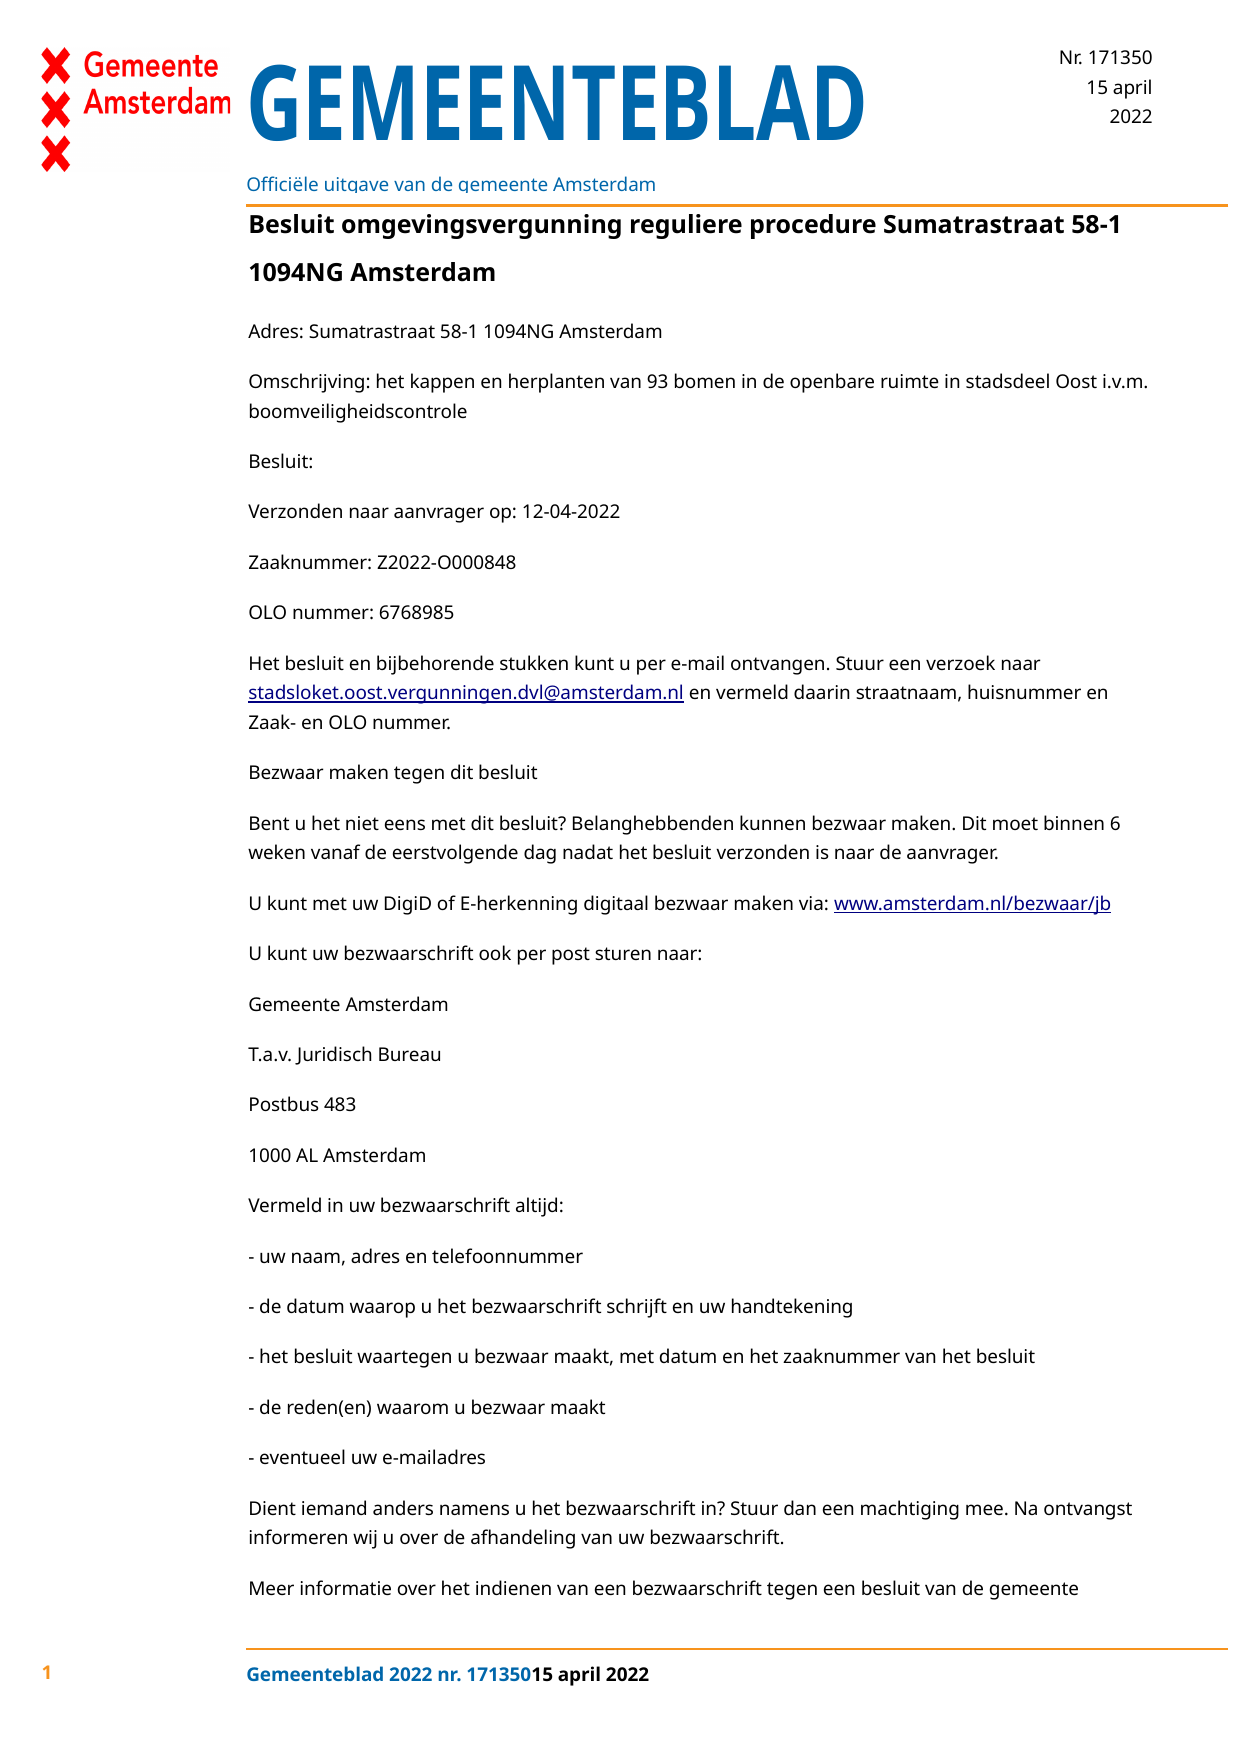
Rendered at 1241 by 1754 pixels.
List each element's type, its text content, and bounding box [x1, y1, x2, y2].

text Vermeld in uw bezwaarschrift altijd: [248, 1192, 1152, 1218]
text Verzonden naar aanvrager op: 12-04-2022 [248, 499, 1152, 524]
text Bent u het niet eens met dit besluit? Belanghebbenden kunnen bezwaar maken. Dit moet binnen 6 weken vanaf de eerstvolgende dag nadat het besluit verzonden is naar de aanvrager. [248, 810, 1152, 865]
text - de datum waarop u het bezwaarschrift schrijft en uw handtekening [248, 1293, 1152, 1319]
text Besluit: [248, 448, 1152, 474]
text Dient iemand anders namens u het bezwaarschrift in? Stuur dan een machtiging mee. Na ontvangst informeren wij u over de afhandeling van uw bezwaarschrift. [248, 1495, 1152, 1550]
text OLO nummer: 6768985 [248, 599, 1152, 625]
text Adres: Sumatrastraat 58-1 1094NG Amsterdam [248, 318, 1152, 344]
text Omschrijving: het kappen en herplanten van 93 bomen in de openbare ruimte in stadsdeel Oost i.v.m. boomveiligheidscontrole [248, 368, 1152, 424]
text U kunt uw bezwaarschrift ook per post sturen naar: [248, 940, 1152, 966]
text T.a.v. Juridisch Bureau [248, 1041, 1152, 1067]
text - uw naam, adres en telefoonnummer [248, 1243, 1152, 1269]
text Meer informatie over het indienen van een bezwaarschrift tegen een besluit van de gemeente [248, 1575, 1152, 1601]
text - de reden(en) waarom u bezwaar maakt [248, 1394, 1152, 1420]
text Bezwaar maken tegen dit besluit [248, 759, 1152, 785]
text Het besluit en bijbehorende stukken kunt u per e-mail ontvangen. Stuur een verzoek naar stadsloket.oost.vergunningen.dvl@amsterdam.nl en vermeld daarin straatnaam, huisnummer en Zaak- en OLO nummer. [248, 650, 1152, 735]
text Besluit omgevingsvergunning reguliere procedure Sumatrastraat 58-1 1094NG Amsterdam [248, 207, 1152, 288]
text - het besluit waartegen u bezwaar maakt, met datum en het zaaknummer van het besluit [248, 1344, 1152, 1369]
text Postbus 483 [248, 1092, 1152, 1117]
text - eventueel uw e-mailadres [248, 1444, 1152, 1470]
text 1000 AL Amsterdam [248, 1142, 1152, 1168]
text Zaaknummer: Z2022-O000848 [248, 549, 1152, 575]
text Gemeente Amsterdam [248, 991, 1152, 1017]
text U kunt met uw DigiD of E-herkenning digitaal bezwaar maken via: www.amsterdam.nl/bezwaar/jb [248, 890, 1152, 916]
picture [41, 47, 231, 172]
